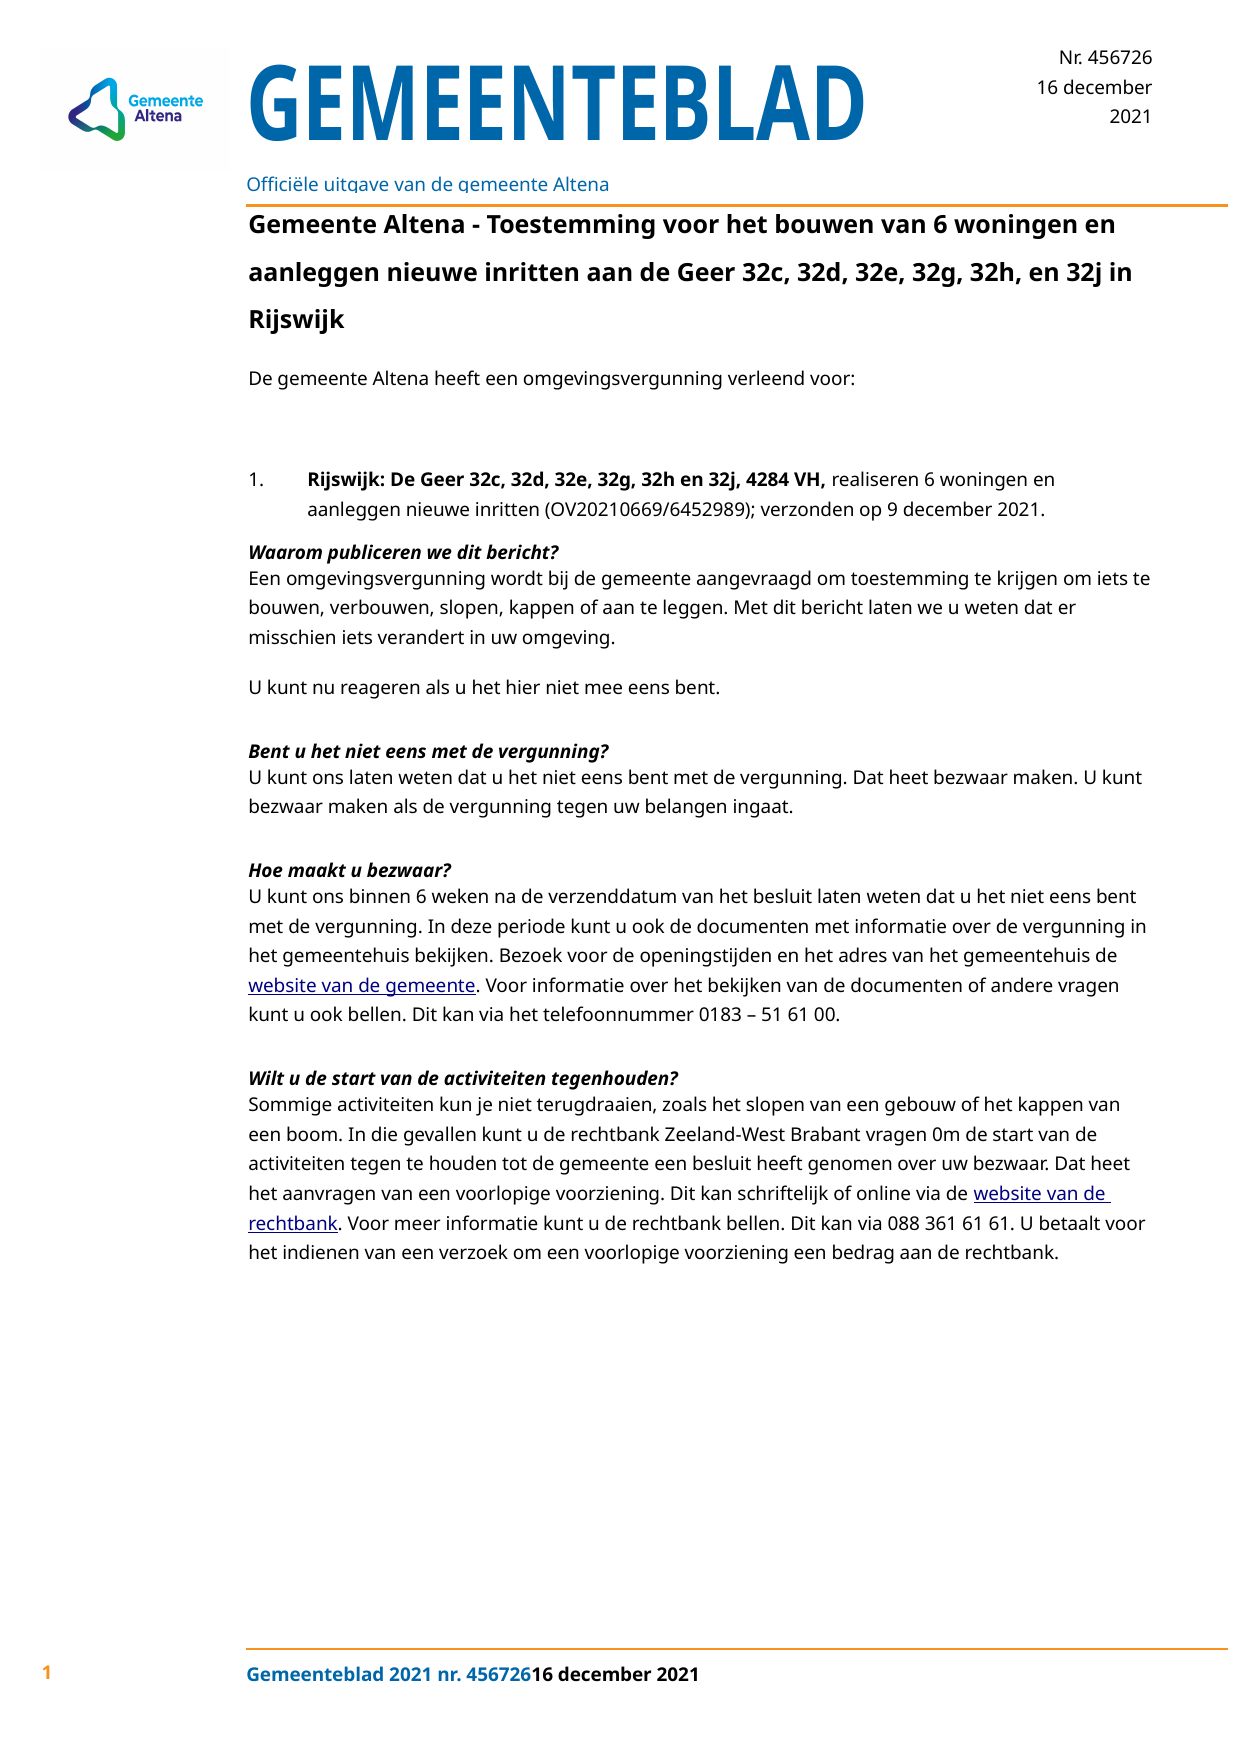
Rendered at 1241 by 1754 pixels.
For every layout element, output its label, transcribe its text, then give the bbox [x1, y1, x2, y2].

text Bent u het niet eens met de vergunning? [248, 738, 1152, 764]
text Sommige activiteiten kun je niet terugdraaien, zoals het slopen van een gebouw of het kappen van een boom. In die gevallen kunt u de rechtbank Zeeland-West Brabant vragen 0m de start van de activiteiten tegen te houden tot de gemeente een besluit heeft genomen over uw bezwaar. Dat heet het aanvragen van een voorlopige voorziening. Dit kan schriftelijk of online via de website van de rechtbank. Voor meer informatie kunt u de rechtbank bellen. Dit kan via 088 361 61 61. U betaalt voor het indienen van een verzoek om een voorlopige voorziening een bedrag aan de rechtbank. [248, 1091, 1152, 1265]
text U kunt ons binnen 6 weken na de verzenddatum van het besluit laten weten dat u het niet eens bent met de vergunning. In deze periode kunt u ook de documenten met informatie over de vergunning in het gemeentehuis bekijken. Bezoek voor de openingstijden en het adres van het gemeentehuis de website van de gemeente. Voor informatie over het bekijken van de documenten of andere vragen kunt u ook bellen. Dit kan via het telefoonnummer 0183 – 51 61 00. [248, 883, 1152, 1027]
text U kunt ons laten weten dat u het niet eens bent met de vergunning. Dat heet bezwaar maken. U kunt bezwaar maken als de vergunning tegen uw belangen ingaat. [248, 764, 1152, 819]
picture [41, 47, 231, 172]
text Hoe maakt u bezwaar? [248, 858, 1152, 883]
text De gemeente Altena heeft een omgevingsvergunning verleend voor: [248, 366, 1152, 391]
text Wilt u de start van de activiteiten tegenhouden? [248, 1066, 1152, 1091]
text Waarom publiceren we dit bericht? [248, 539, 1152, 565]
text Gemeente Altena - Toestemming voor het bouwen van 6 woningen en aanleggen nieuwe inritten aan de Geer 32c, 32d, 32e, 32g, 32h, en 32j in Rijswijk [248, 207, 1152, 336]
text U kunt nu reageren als u het hier niet mee eens bent. [248, 674, 1152, 700]
text Een omgevingsvergunning wordt bij de gemeente aangevraagd om toestemming te krijgen om iets te bouwen, verbouwen, slopen, kappen of aan te leggen. Met dit bericht laten we u weten dat er misschien iets verandert in uw omgeving. [248, 565, 1152, 650]
list Rijswijk: De Geer 32c, 32d, 32e, 32g, 32h en 32j, 4284 VH, realiseren 6 woningen en aanleggen nieuwe inritten (OV20210669/6452989); verzonden op 9 december 2021. [248, 466, 1152, 522]
